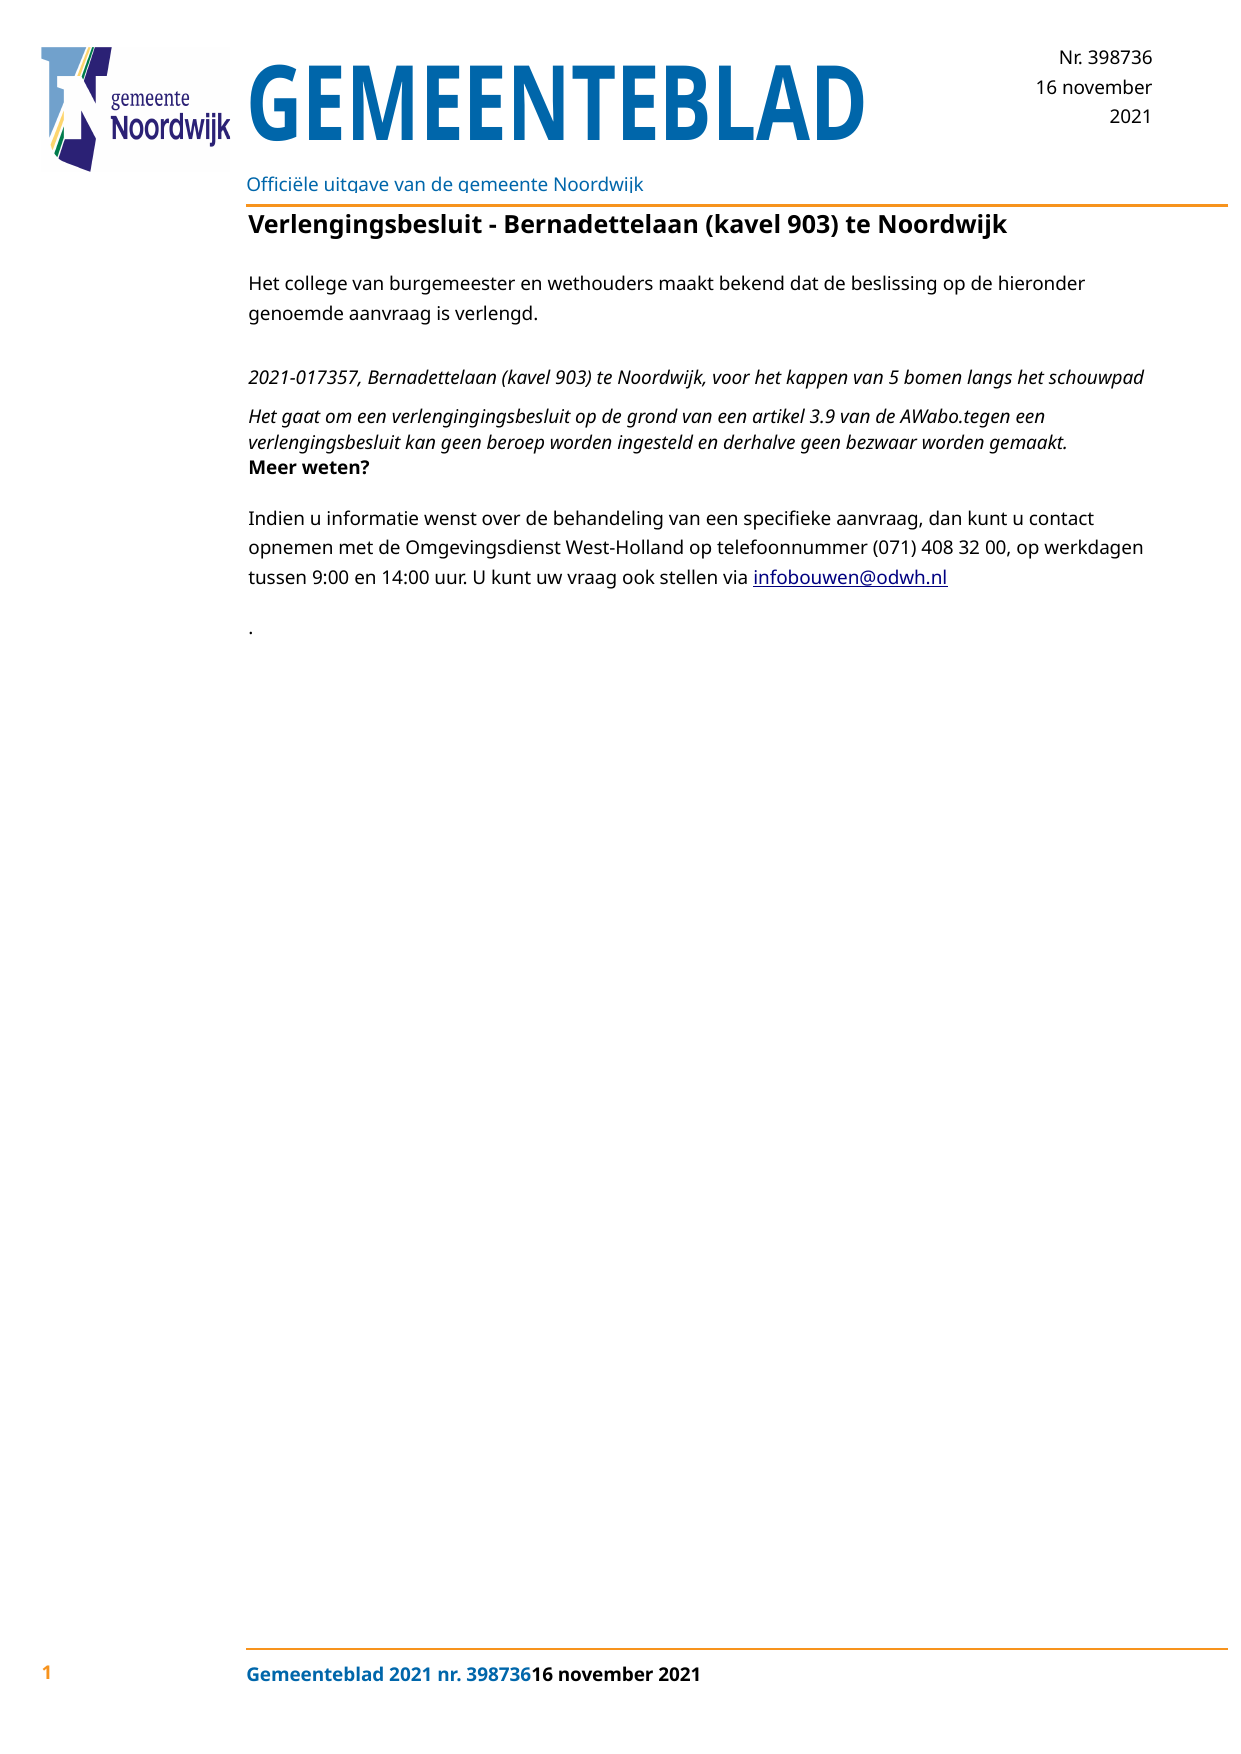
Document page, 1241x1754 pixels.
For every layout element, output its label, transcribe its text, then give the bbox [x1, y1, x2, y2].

text Het gaat om een verlengingingsbesluit op de grond van een artikel 3.9 van de AWabo.tegen een verlengingsbesluit kan geen beroep worden ingesteld en derhalve geen bezwaar worden gemaakt. [248, 403, 1152, 454]
text Verlengingsbesluit - Bernadettelaan (kavel 903) te Noordwijk [248, 207, 1152, 241]
text . [248, 614, 1152, 640]
text Indien u informatie wenst over de behandeling van een specifieke aanvraag, dan kunt u contact opnemen met de Omgevingsdienst West-Holland op telefoonnummer (071) 408 32 00, op werkdagen tussen 9:00 en 14:00 uur. U kunt uw vraag ook stellen via infobouwen@odwh.nl [248, 505, 1152, 590]
picture [41, 47, 231, 172]
text 2021-017357, Bernadettelaan (kavel 903) te Noordwijk, voor het kappen van 5 bomen langs het schouwpad [248, 364, 1152, 389]
text Het college van burgemeester en wethouders maakt bekend dat de beslissing op de hieronder genoemde aanvraag is verlengd. [248, 270, 1152, 326]
text Meer weten? [248, 454, 1152, 480]
